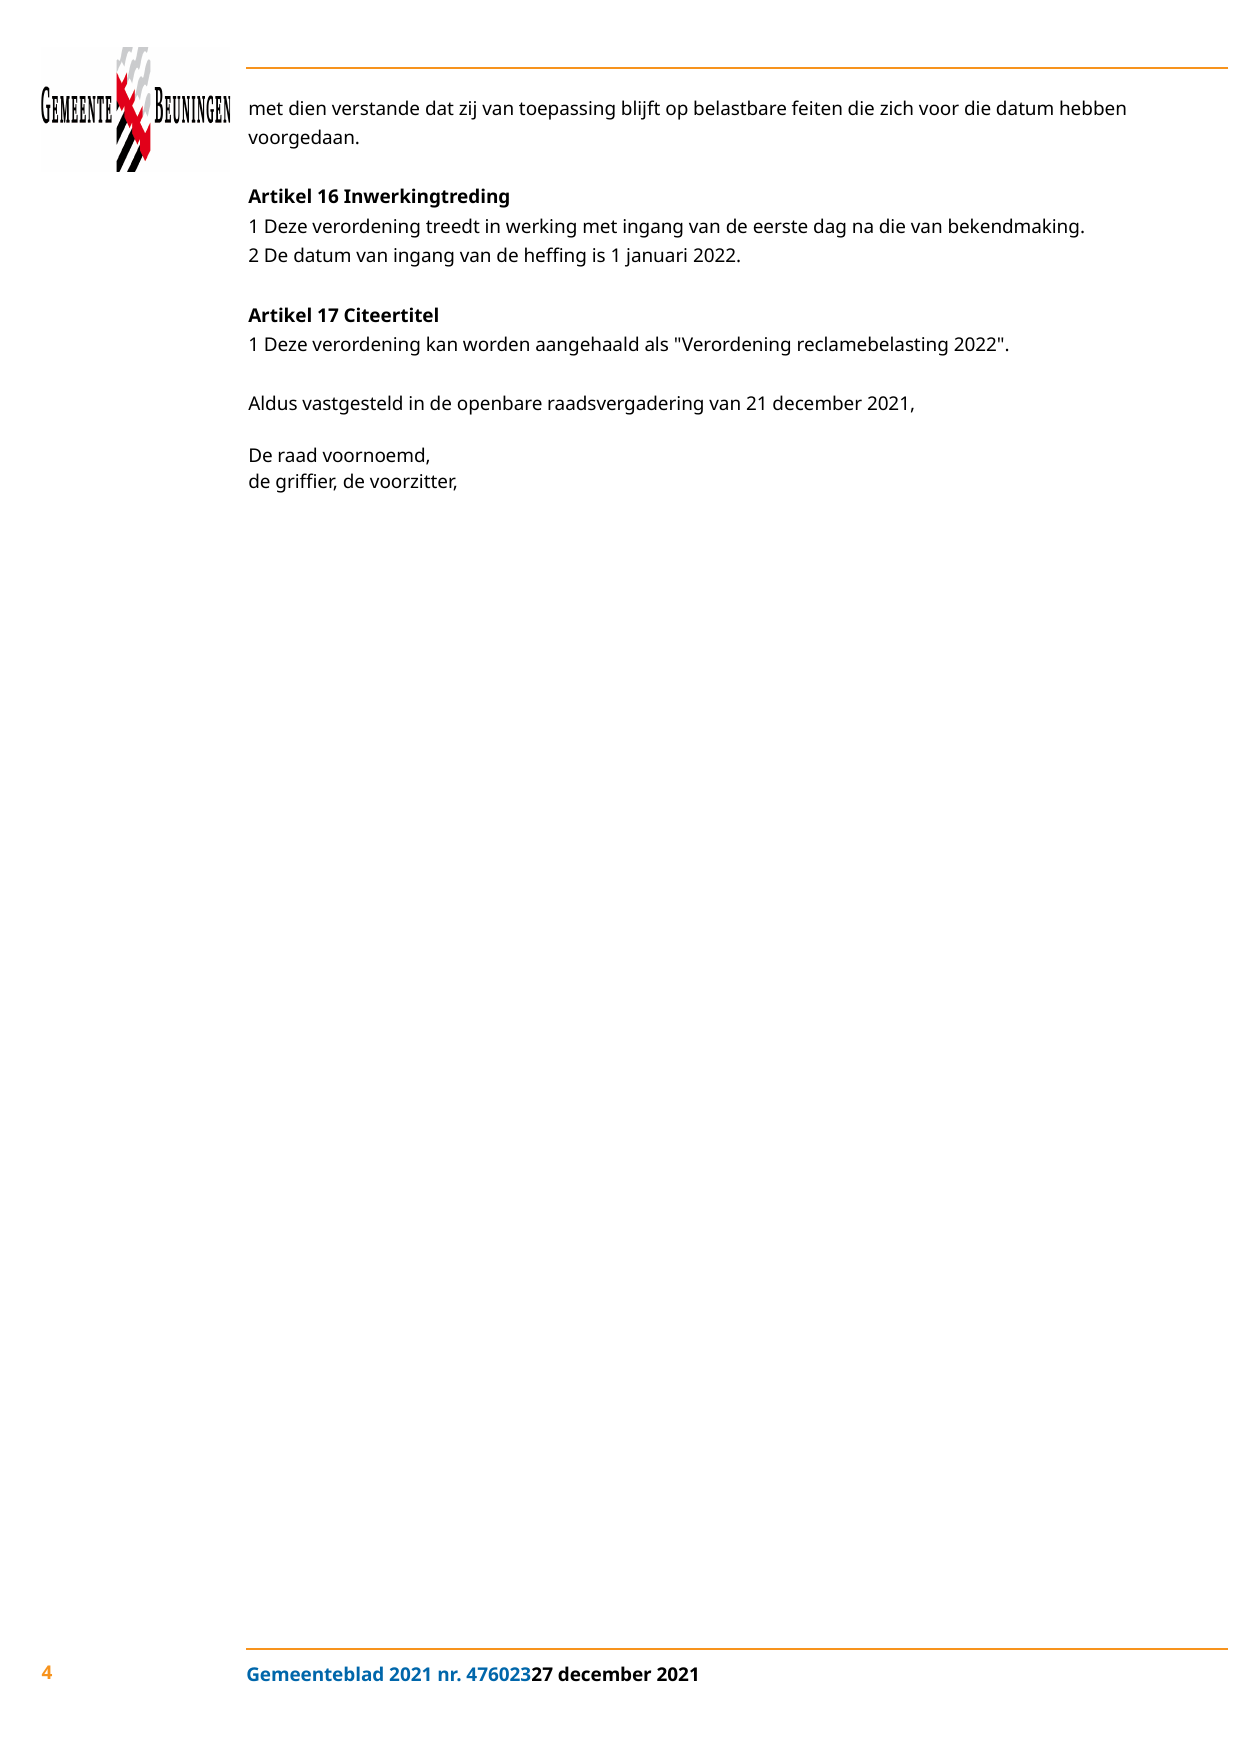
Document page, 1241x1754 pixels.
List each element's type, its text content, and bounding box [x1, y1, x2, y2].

text 2 De datum van ingang van de heffing is 1 januari 2022. [248, 243, 1152, 268]
text De raad voornoemd, [248, 442, 1152, 468]
text Artikel 17 Citeertitel [248, 302, 1152, 328]
text Aldus vastgesteld in de openbare raadsvergadering van 21 december 2021, [248, 391, 1152, 416]
text 1 Deze verordening kan worden aangehaald als "Verordening reclamebelasting 2022". [248, 331, 1152, 357]
text 1 Deze verordening treedt in werking met ingang van de eerste dag na die van bekendmaking. [248, 213, 1152, 239]
text Artikel 16 Inwerkingtreding [248, 183, 1152, 209]
picture [41, 47, 231, 172]
text de griffier, de voorzitter, [248, 468, 1152, 493]
text met dien verstande dat zij van toepassing blijft op belastbare feiten die zich voor die datum hebben voorgedaan. [248, 95, 1152, 150]
